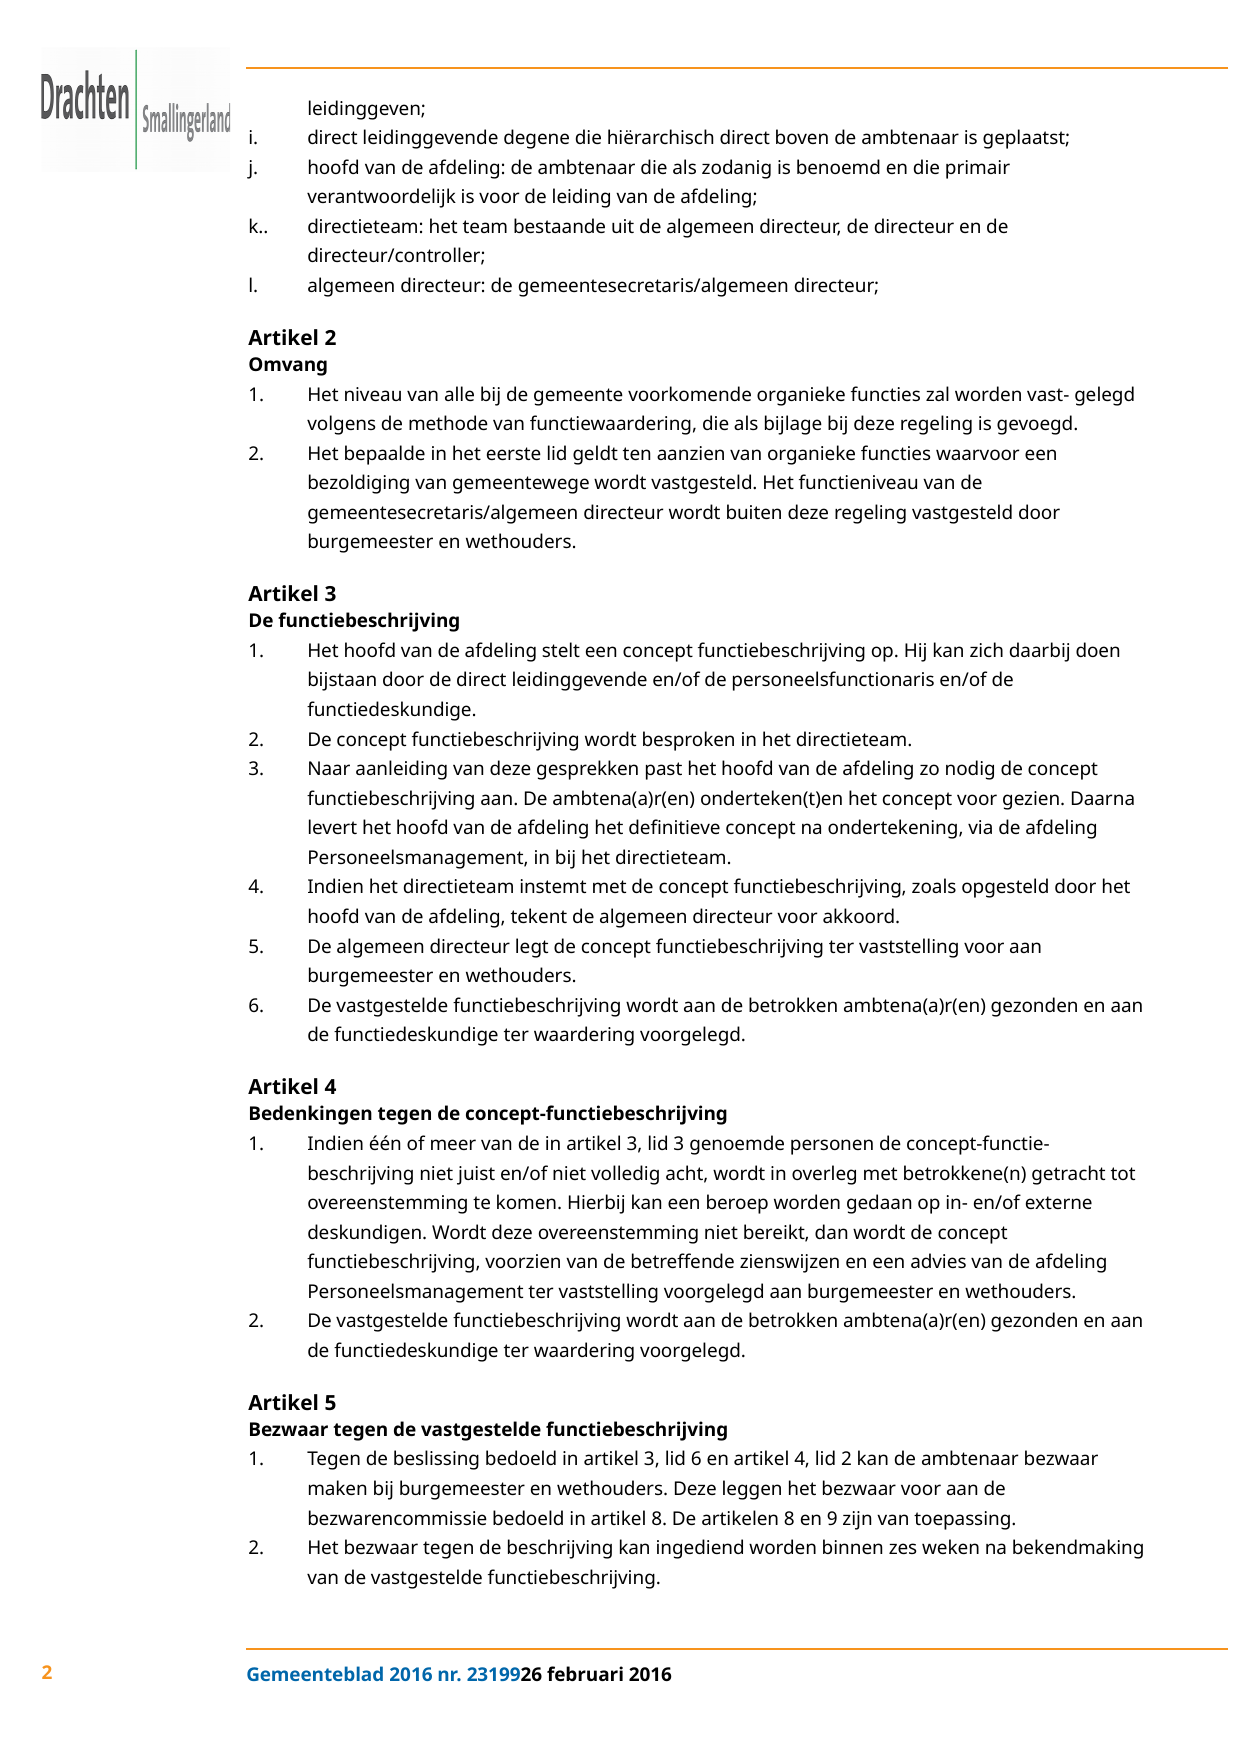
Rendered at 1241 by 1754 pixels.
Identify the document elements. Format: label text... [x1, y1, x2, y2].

list De vastgestelde functiebeschrijving wordt aan de betrokken ambtena(a)r(en) gezonden en aan de functiedeskundige ter waardering voorgelegd. [248, 992, 1152, 1047]
list De algemeen directeur legt de concept functiebeschrijving ter vaststelling voor aan burgemeester en wethouders. [248, 933, 1152, 988]
text Omvang [248, 351, 1152, 377]
list leidinggeven; [248, 95, 1152, 121]
text Bedenkingen tegen de concept-functiebeschrijving [248, 1101, 1152, 1126]
list De concept functiebeschrijving wordt besproken in het directieteam. [248, 726, 1152, 752]
list Tegen de beslissing bedoeld in artikel 3, lid 6 en artikel 4, lid 2 kan de ambtenaar bezwaar maken bij burgemeester en wethouders. Deze leggen het bezwaar voor aan de bezwarencommissie bedoeld in artikel 8. De artikelen 8 en 9 zijn van toepassing. [248, 1446, 1152, 1531]
list algemeen directeur: de gemeentesecretaris/algemeen directeur; [248, 272, 1152, 298]
text Artikel 2 [248, 323, 1152, 351]
list Het niveau van alle bij de gemeente voorkomende organieke functies zal worden vast- gelegd volgens de methode van functiewaardering, die als bijlage bij deze regeling is gevoegd. [248, 381, 1152, 436]
list Naar aanleiding van deze gesprekken past het hoofd van de afdeling zo nodig de concept functiebeschrijving aan. De ambtena(a)r(en) onderteken(t)en het concept voor gezien. Daarna levert het hoofd van de afdeling het definitieve concept na ondertekening, via de afdeling Personeelsmanagement, in bij het directieteam. [248, 755, 1152, 870]
text De functiebeschrijving [248, 607, 1152, 633]
text Artikel 3 [248, 579, 1152, 607]
list directieteam: het team bestaande uit de algemeen directeur, de directeur en de directeur/controller; [248, 213, 1152, 268]
list Het bezwaar tegen de beschrijving kan ingediend worden binnen zes weken na bekendmaking van de vastgestelde functiebeschrijving. [248, 1534, 1152, 1590]
list Indien één of meer van de in artikel 3, lid 3 genoemde personen de concept-functie- beschrijving niet juist en/of niet volledig acht, wordt in overleg met betrokkene(n) getracht tot overeenstemming te komen. Hierbij kan een beroep worden gedaan op in- en/of externe deskundigen. Wordt deze overeenstemming niet bereikt, dan wordt de concept functiebeschrijving, voorzien van de betreffende zienswijzen en een advies van de afdeling Personeelsmanagement ter vaststelling voorgelegd aan burgemeester en wethouders. [248, 1130, 1152, 1304]
text Artikel 4 [248, 1072, 1152, 1101]
list Het hoofd van de afdeling stelt een concept functiebeschrijving op. Hij kan zich daarbij doen bijstaan door de direct leidinggevende en/of de personeelsfunctionaris en/of de functiedeskundige. [248, 637, 1152, 722]
list Het bepaalde in het eerste lid geldt ten aanzien van organieke functies waarvoor een bezoldiging van gemeentewege wordt vastgesteld. Het functieniveau van de gemeentesecretaris/algemeen directeur wordt buiten deze regeling vastgesteld door burgemeester en wethouders. [248, 440, 1152, 554]
list Indien het directieteam instemt met de concept functiebeschrijving, zoals opgesteld door het hoofd van de afdeling, tekent de algemeen directeur voor akkoord. [248, 874, 1152, 929]
text Bezwaar tegen de vastgestelde functiebeschrijving [248, 1416, 1152, 1442]
list direct leidinggevende degene die hiërarchisch direct boven de ambtenaar is geplaatst; [248, 124, 1152, 150]
text Artikel 5 [248, 1388, 1152, 1416]
list hoofd van de afdeling: de ambtenaar die als zodanig is benoemd en die primair verantwoordelijk is voor de leiding van de afdeling; [248, 154, 1152, 209]
picture [41, 47, 231, 172]
list De vastgestelde functiebeschrijving wordt aan de betrokken ambtena(a)r(en) gezonden en aan de functiedeskundige ter waardering voorgelegd. [248, 1308, 1152, 1363]
